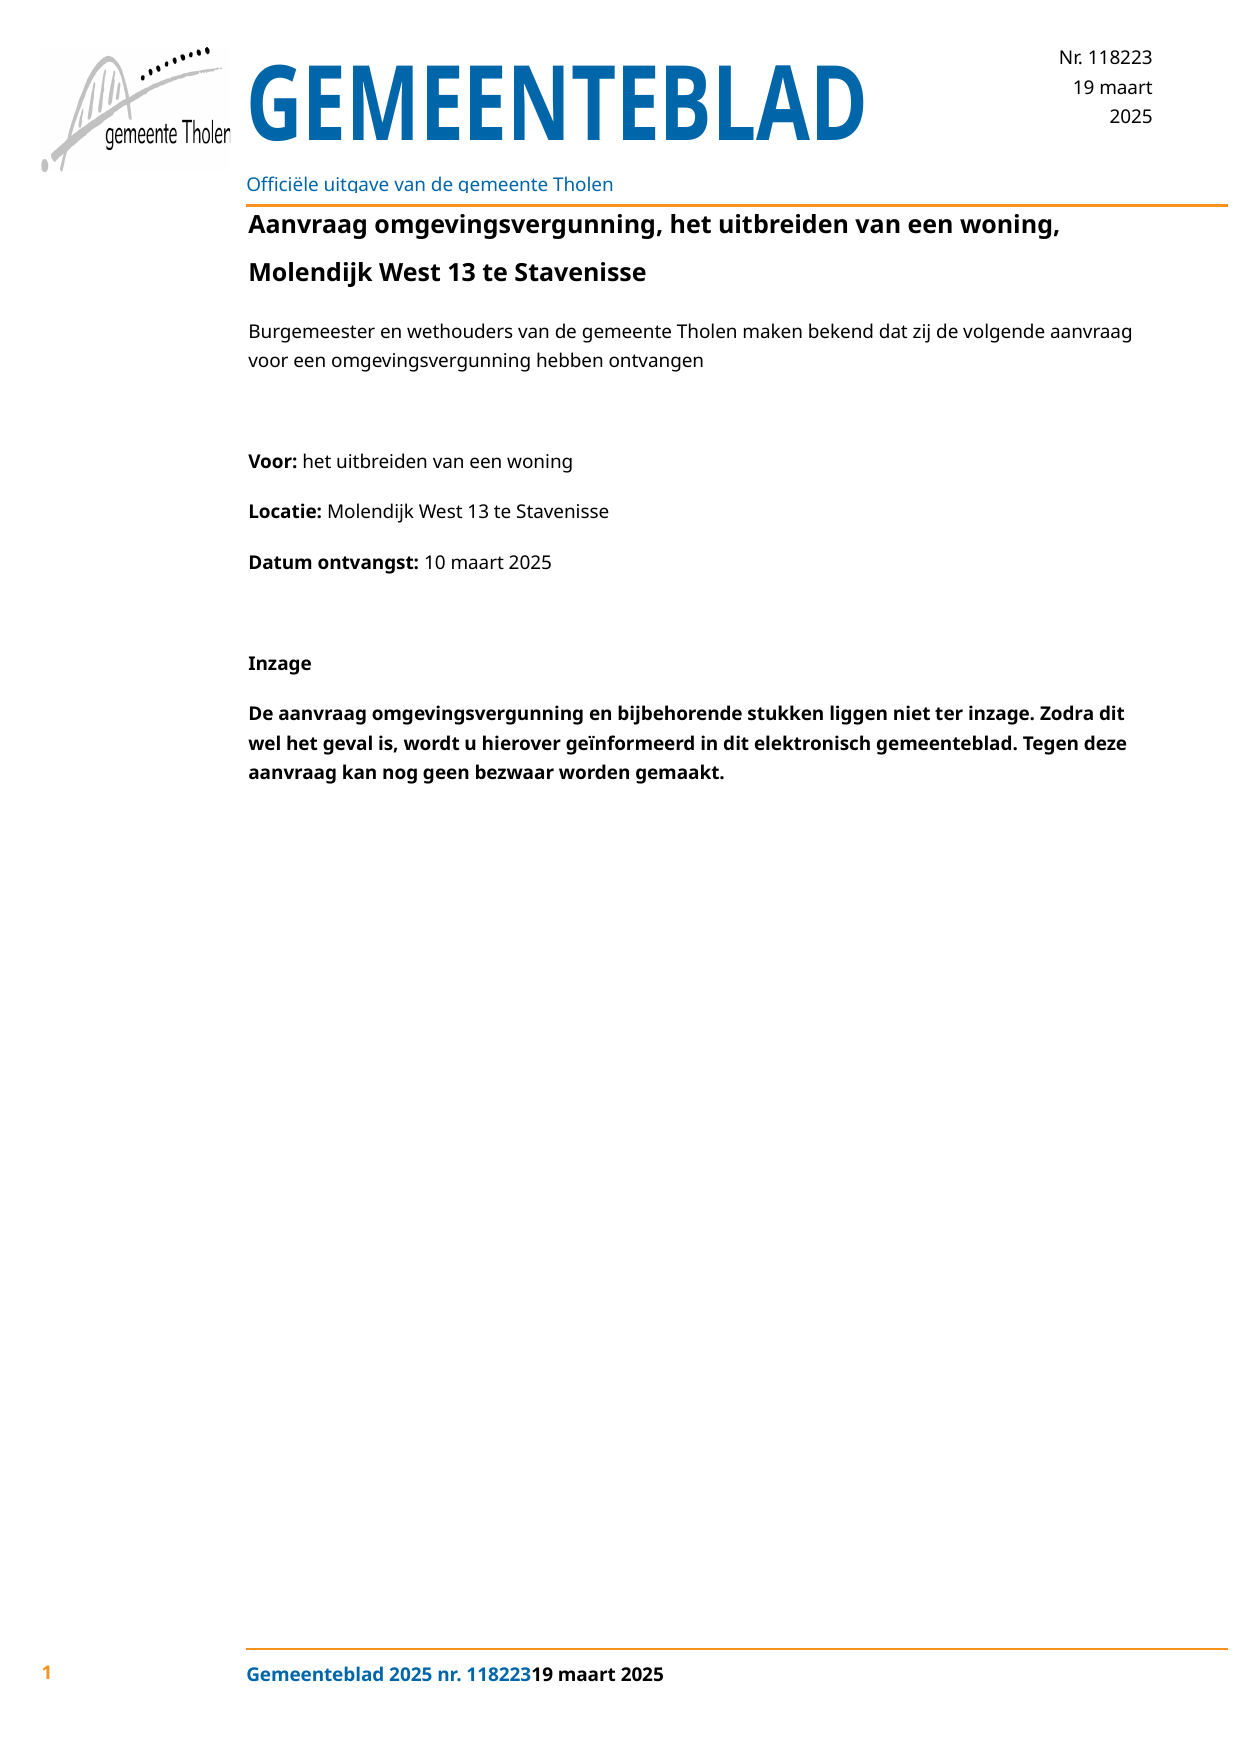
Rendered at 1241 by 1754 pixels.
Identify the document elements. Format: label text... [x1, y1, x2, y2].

picture [41, 47, 231, 172]
text Inzage [248, 650, 1152, 676]
text Aanvraag omgevingsvergunning, het uitbreiden van een woning, Molendijk West 13 te Stavenisse [248, 207, 1152, 288]
text Burgemeester en wethouders van de gemeente Tholen maken bekend dat zij de volgende aanvraag voor een omgevingsvergunning hebben ontvangen [248, 318, 1152, 373]
text De aanvraag omgevingsvergunning en bijbehorende stukken liggen niet ter inzage. Zodra dit wel het geval is, wordt u hierover geïnformeerd in dit elektronisch gemeenteblad. Tegen deze aanvraag kan nog geen bezwaar worden gemaakt. [248, 700, 1152, 785]
text Datum ontvangst: 10 maart 2025 [248, 549, 1152, 575]
text Voor: het uitbreiden van een woning [248, 448, 1152, 474]
text Locatie: Molendijk West 13 te Stavenisse [248, 499, 1152, 524]
